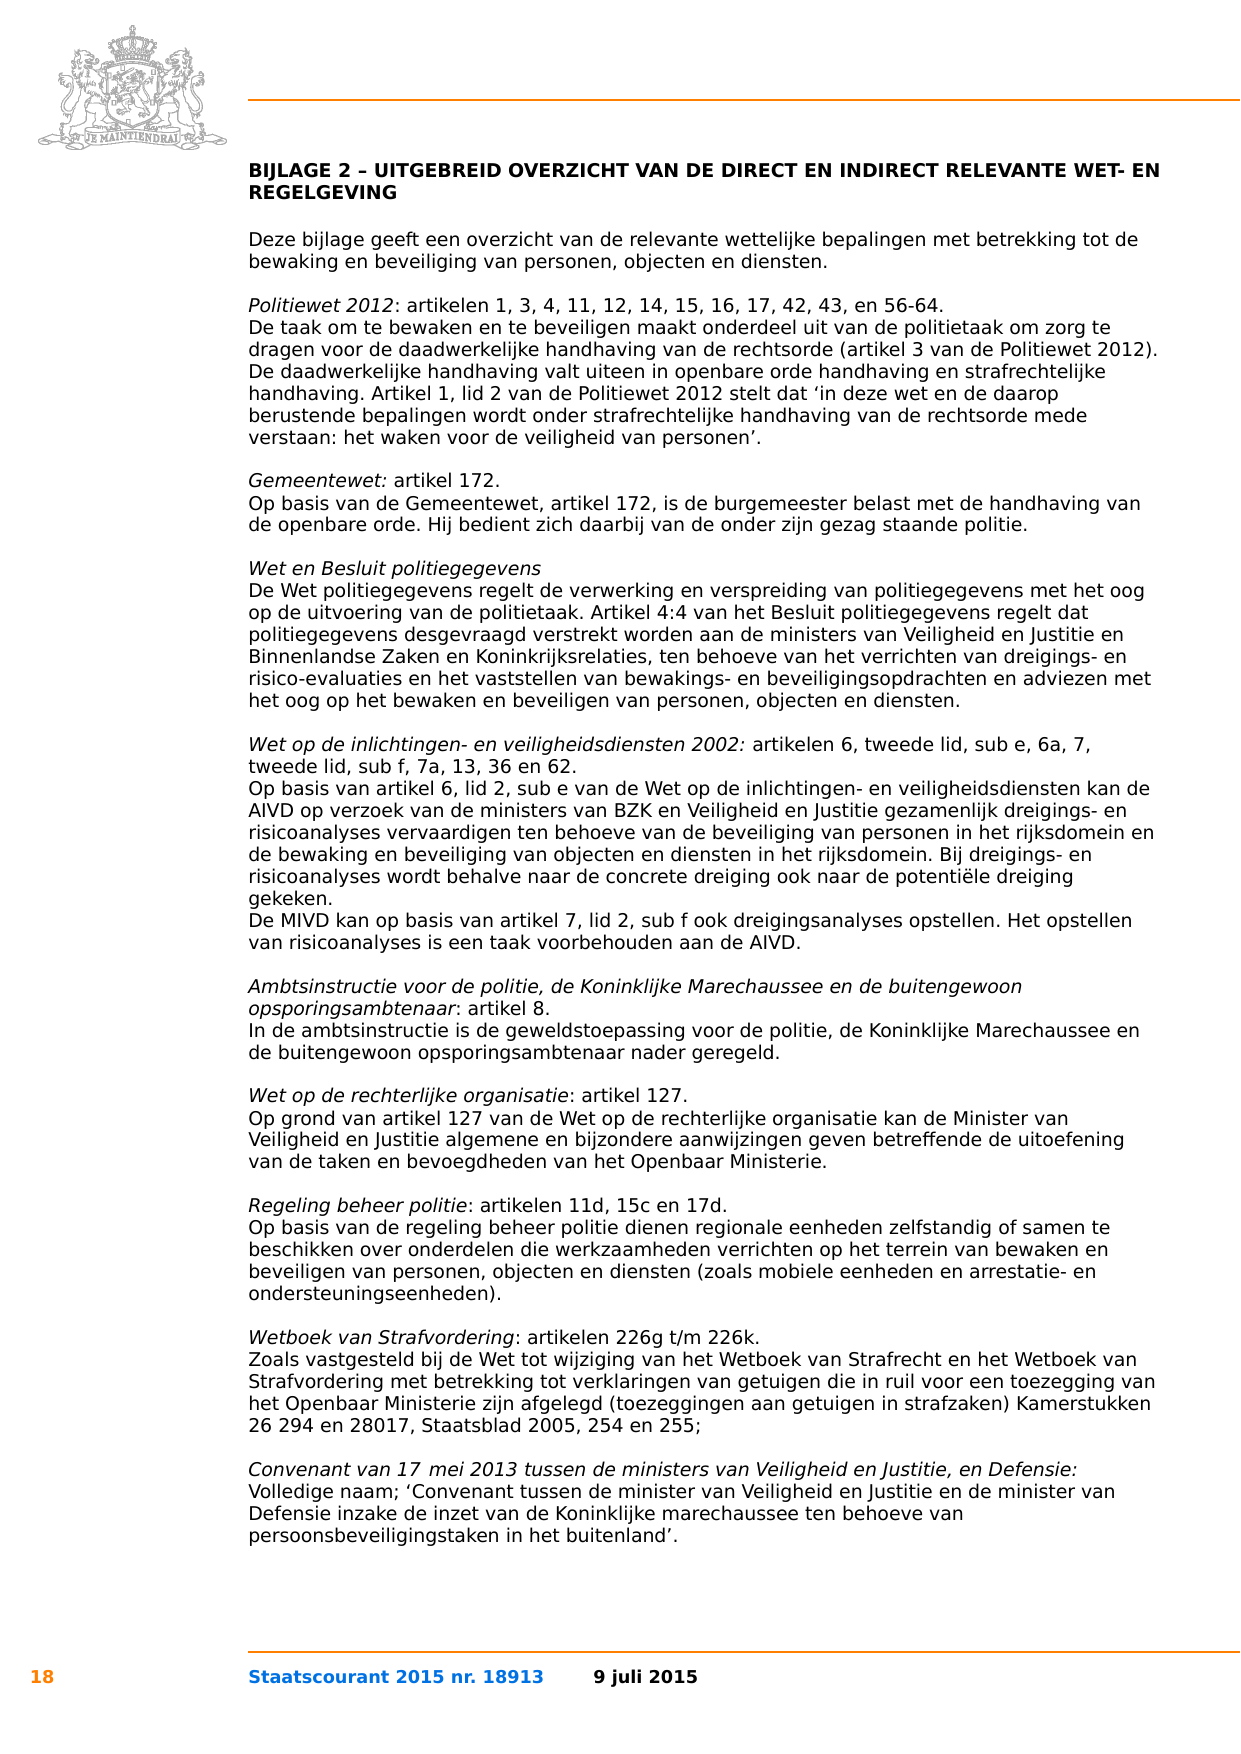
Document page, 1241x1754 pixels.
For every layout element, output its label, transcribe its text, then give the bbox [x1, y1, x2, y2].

text Op basis van de regeling beheer politie dienen regionale eenheden zelfstandig of samen te beschikken over onderdelen die werkzaamheden verrichten op het terrein van bewaken en beveiligen van personen, objecten en diensten (zoals mobiele eenheden en arrestatie- en ondersteuningseenheden). [248, 1217, 1163, 1305]
text Ambtsinstructie voor de politie, de Koninklijke Marechaussee en de buitengewoon opsporingsambtenaar: artikel 8. [248, 976, 1163, 1019]
text Wetboek van Strafvordering: artikelen 226g t/m 226k. [248, 1327, 1163, 1349]
text Wet op de rechterlijke organisatie: artikel 127. [248, 1085, 1163, 1107]
text De Wet politiegegevens regelt de verwerking en verspreiding van politiegegevens met het oog op de uitvoering van de politietaak. Artikel 4:4 van het Besluit politiegegevens regelt dat politiegegevens desgevraagd verstrekt worden aan de ministers van Veiligheid en Justitie en Binnenlandse Zaken en Koninkrijksrelaties, ten behoeve van het verrichten van dreigings- en risico-evaluaties en het vaststellen van bewakings- en beveiligingsopdrachten en adviezen met het oog op het bewaken en beveiligen van personen, objecten en diensten. [248, 580, 1163, 712]
text Convenant van 17 mei 2013 tussen de ministers van Veiligheid en Justitie, en Defensie: [248, 1459, 1163, 1481]
text Politiewet 2012: artikelen 1, 3, 4, 11, 12, 14, 15, 16, 17, 42, 43, en 56-64. [248, 295, 1163, 317]
text De MIVD kan op basis van artikel 7, lid 2, sub f ook dreigingsanalyses opstellen. Het opstellen van risicoanalyses is een taak voorbehouden aan de AIVD. [248, 910, 1163, 954]
text Wet en Besluit politiegegevens [248, 558, 1163, 580]
text Volledige naam; ‘Convenant tussen de minister van Veiligheid en Justitie en de minister van Defensie inzake de inzet van de Koninklijke marechaussee ten behoeve van persoonsbeveiligingstaken in het buitenland’. [248, 1481, 1163, 1547]
text Gemeentewet: artikel 172. [248, 470, 1163, 492]
text Regeling beheer politie: artikelen 11d, 15c en 17d. [248, 1195, 1163, 1217]
text Op basis van de Gemeentewet, artikel 172, is de burgemeester belast met de handhaving van de openbare orde. Hij bedient zich daarbij van de onder zijn gezag staande politie. [248, 492, 1163, 536]
picture [38, 25, 227, 150]
text Zoals vastgesteld bij de Wet tot wijziging van het Wetboek van Strafrecht en het Wetboek van Strafvordering met betrekking tot verklaringen van getuigen die in ruil voor een toezegging van het Openbaar Ministerie zijn afgelegd (toezeggingen aan getuigen in strafzaken) Kamerstukken 26 294 en 28017, Staatsblad 2005, 254 en 255; [248, 1349, 1163, 1437]
text De taak om te bewaken en te beveiligen maakt onderdeel uit van de politietaak om zorg te dragen voor de daadwerkelijke handhaving van de rechtsorde (artikel 3 van de Politiewet 2012). De daadwerkelijke handhaving valt uiteen in openbare orde handhaving en strafrechtelijke handhaving. Artikel 1, lid 2 van de Politiewet 2012 stelt dat ‘in deze wet en de daarop berustende bepalingen wordt onder strafrechtelijke handhaving van de rechtsorde mede verstaan: het waken voor de veiligheid van personen’. [248, 317, 1163, 448]
text In de ambtsinstructie is de geweldstoepassing voor de politie, de Koninklijke Marechaussee en de buitengewoon opsporingsambtenaar nader geregeld. [248, 1019, 1163, 1063]
subtitle BIJLAGE 2 – UITGEBREID OVERZICHT VAN DE DIRECT EN INDIRECT RELEVANTE WET- EN REGELGEVING [248, 160, 1163, 204]
text Wet op de inlichtingen- en veiligheidsdiensten 2002: artikelen 6, tweede lid, sub e, 6a, 7, tweede lid, sub f, 7a, 13, 36 en 62. [248, 734, 1163, 778]
text Deze bijlage geeft een overzicht van de relevante wettelijke bepalingen met betrekking tot de bewaking en beveiliging van personen, objecten en diensten. [248, 229, 1163, 273]
text Op grond van artikel 127 van de Wet op de rechterlijke organisatie kan de Minister van Veiligheid en Justitie algemene en bijzondere aanwijzingen geven betreffende de uitoefening van de taken en bevoegdheden van het Openbaar Ministerie. [248, 1107, 1163, 1173]
text Op basis van artikel 6, lid 2, sub e van de Wet op de inlichtingen- en veiligheidsdiensten kan de AIVD op verzoek van de ministers van BZK en Veiligheid en Justitie gezamenlijk dreigings- en risicoanalyses vervaardigen ten behoeve van de beveiliging van personen in het rijksdomein en de bewaking en beveiliging van objecten en diensten in het rijksdomein. Bij dreigings- en risicoanalyses wordt behalve naar de concrete dreiging ook naar de potentiële dreiging gekeken. [248, 778, 1163, 910]
